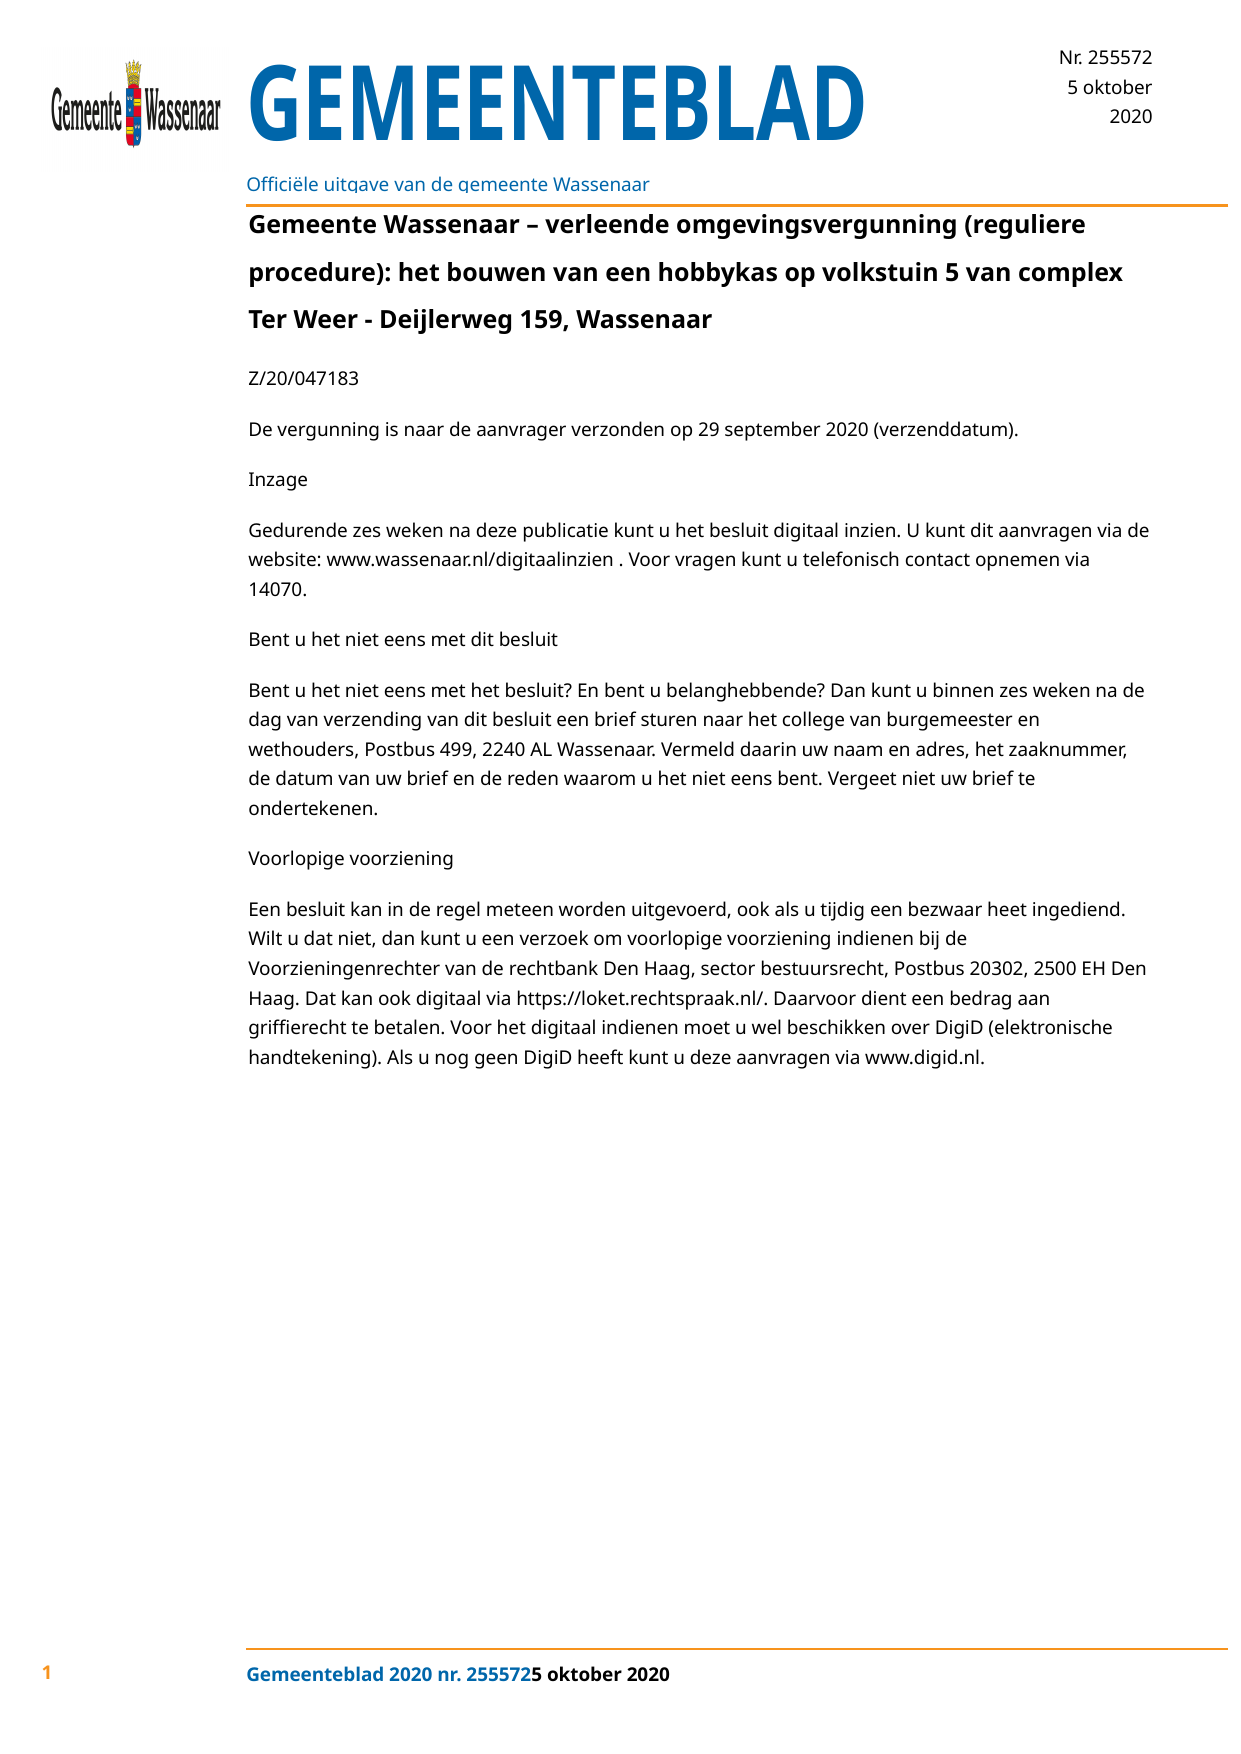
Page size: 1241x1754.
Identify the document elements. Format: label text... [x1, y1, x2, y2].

picture [41, 47, 231, 172]
text Z/20/047183 [248, 366, 1152, 391]
text Inzage [248, 466, 1152, 492]
text Een besluit kan in de regel meteen worden uitgevoerd, ook als u tijdig een bezwaar heet ingediend. Wilt u dat niet, dan kunt u een verzoek om voorlopige voorziening indienen bij de Voorzieningenrechter van de rechtbank Den Haag, sector bestuursrecht, Postbus 20302, 2500 EH Den Haag. Dat kan ook digitaal via https://loket.rechtspraak.nl/. Daarvoor dient een bedrag aan griffierecht te betalen. Voor het digitaal indienen moet u wel beschikken over DigiD (elektronische handtekening). Als u nog geen DigiD heeft kunt u deze aanvragen via www.digid.nl. [248, 896, 1152, 1069]
text Bent u het niet eens met dit besluit [248, 626, 1152, 652]
text Voorlopige voorziening [248, 846, 1152, 871]
text Gedurende zes weken na deze publicatie kunt u het besluit digitaal inzien. U kunt dit aanvragen via de website: www.wassenaar.nl/digitaalinzien . Voor vragen kunt u telefonisch contact opnemen via 14070. [248, 517, 1152, 602]
text Gemeente Wassenaar – verleende omgevingsvergunning (reguliere procedure): het bouwen van een hobbykas op volkstuin 5 van complex Ter Weer - Deijlerweg 159, Wassenaar [248, 207, 1152, 336]
text Bent u het niet eens met het besluit? En bent u belanghebbende? Dan kunt u binnen zes weken na de dag van verzending van dit besluit een brief sturen naar het college van burgemeester en wethouders, Postbus 499, 2240 AL Wassenaar. Vermeld daarin uw naam en adres, het zaaknummer, de datum van uw brief en de reden waarom u het niet eens bent. Vergeet niet uw brief te ondertekenen. [248, 677, 1152, 821]
text De vergunning is naar de aanvrager verzonden op 29 september 2020 (verzenddatum). [248, 416, 1152, 442]
